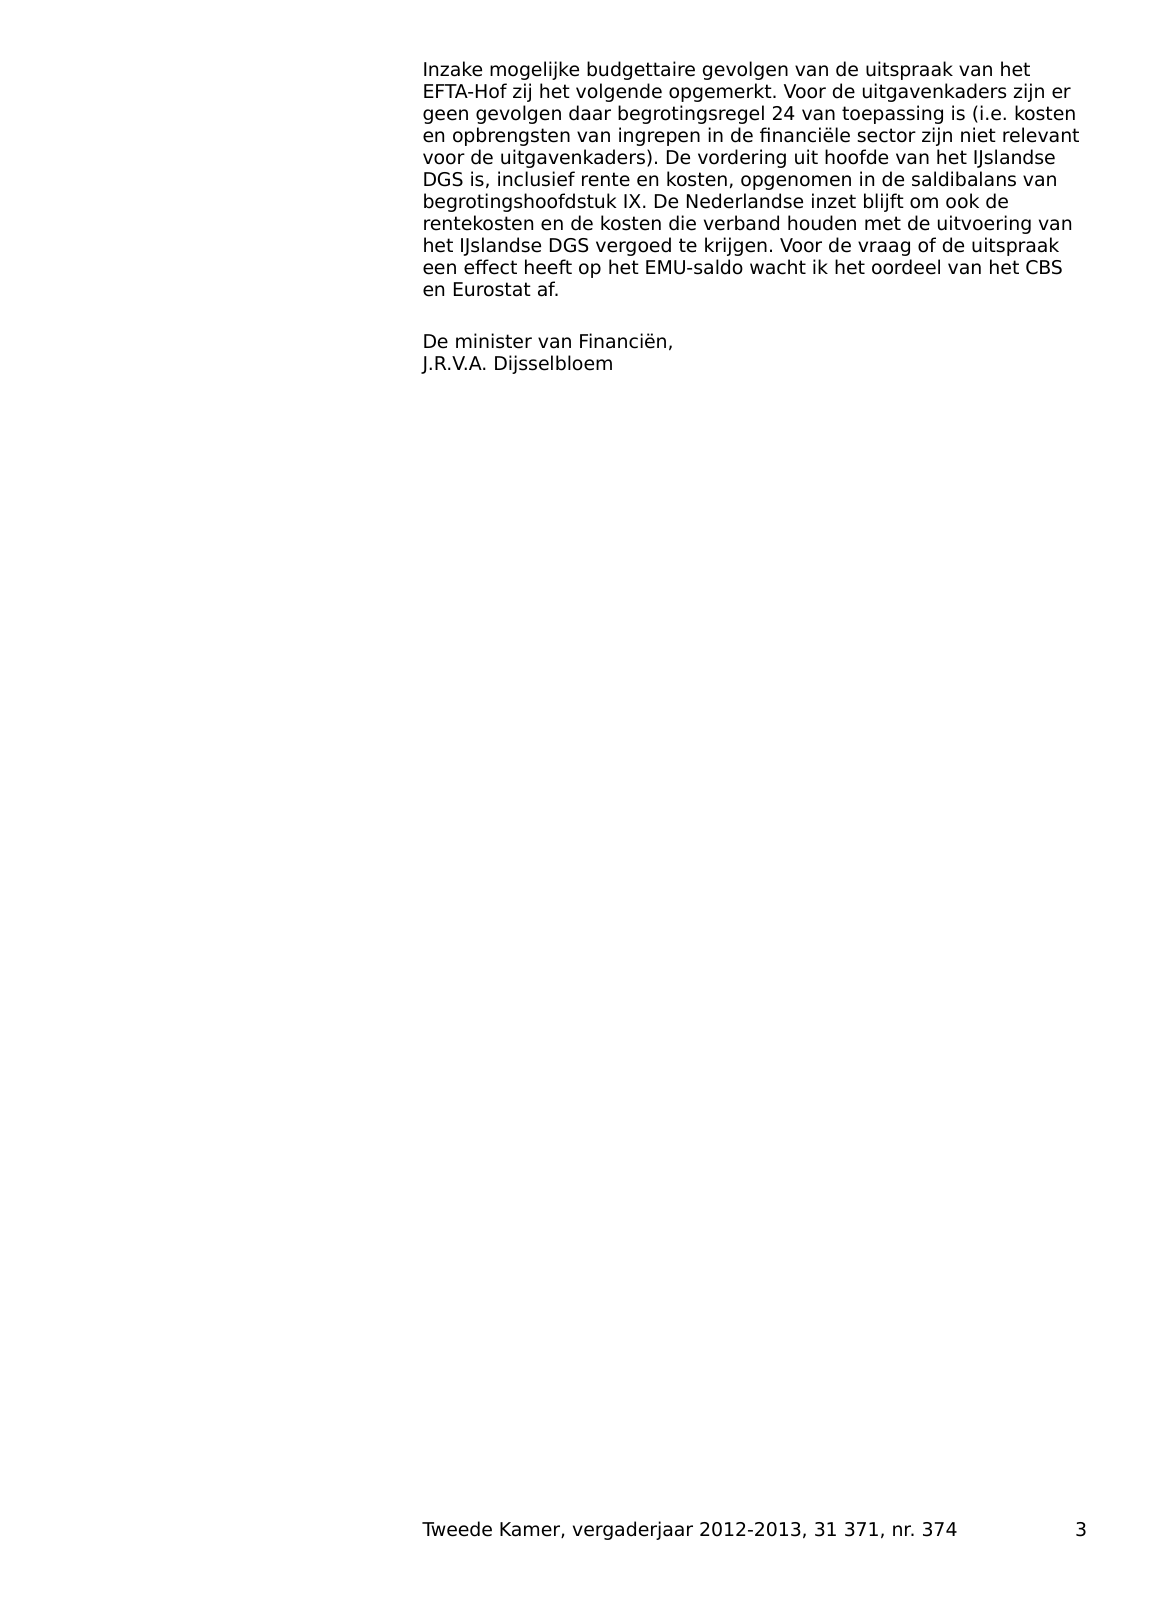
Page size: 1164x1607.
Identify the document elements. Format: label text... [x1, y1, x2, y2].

text Inzake mogelijke budgettaire gevolgen van de uitspraak van het EFTA-Hof zij het volgende opgemerkt. Voor de uitgavenkaders zijn er geen gevolgen daar begrotingsregel 24 van toepassing is (i.e. kosten en opbrengsten van ingrepen in de financiële sector zijn niet relevant voor de uitgavenkaders). De vordering uit hoofde van het IJslandse DGS is, inclusief rente en kosten, opgenomen in de saldibalans van begrotingshoofdstuk IX. De Nederlandse inzet blijft om ook de rentekosten en de kosten die verband houden met de uitvoering van het IJslandse DGS vergoed te krijgen. Voor de vraag of de uitspraak een effect heeft op het EMU-saldo wacht ik het oordeel van het CBS en Eurostat af. [422, 59, 1087, 301]
text De minister van Financiën, J.R.V.A. Dijsselbloem [422, 331, 1087, 375]
